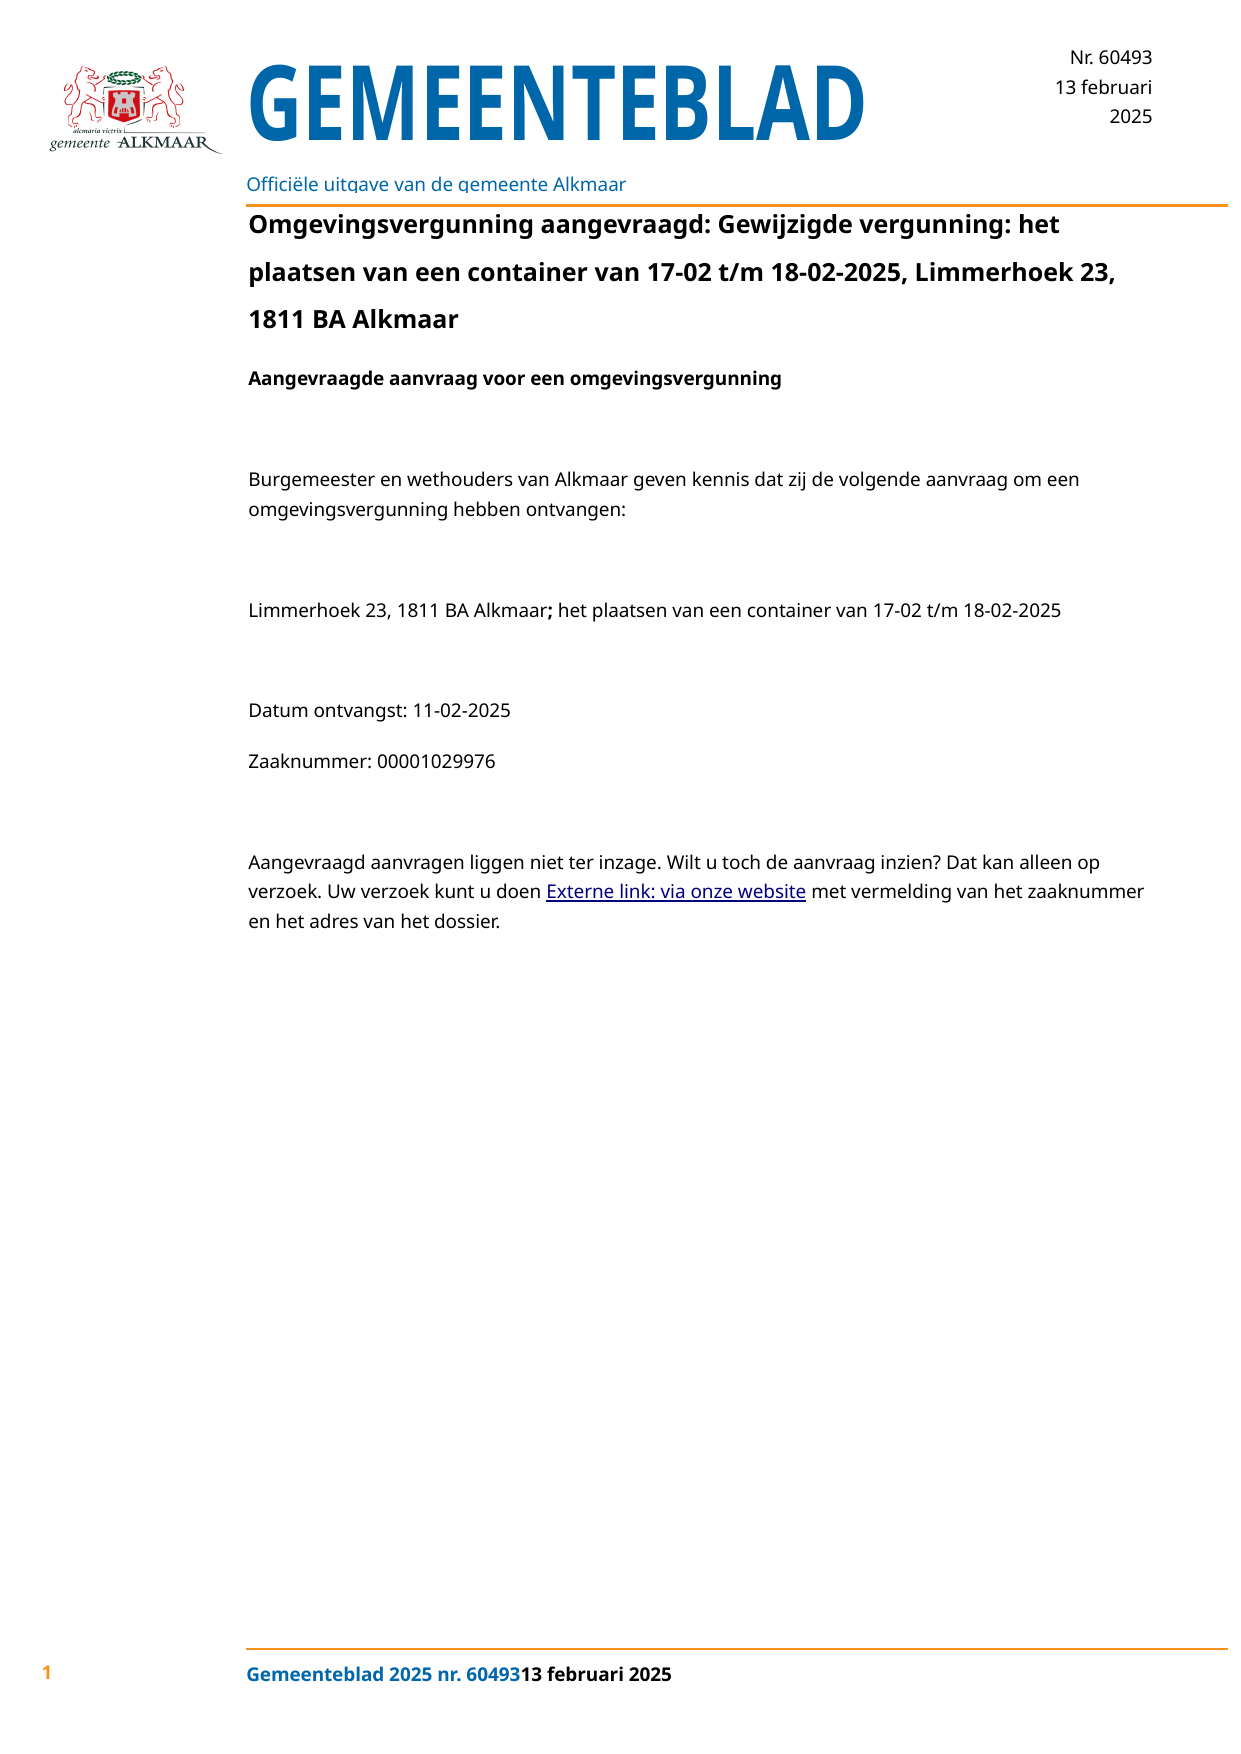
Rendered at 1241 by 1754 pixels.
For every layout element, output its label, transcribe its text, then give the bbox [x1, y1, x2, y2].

text Zaaknummer: 00001029976 [248, 748, 1152, 774]
picture [41, 47, 231, 172]
text Burgemeester en wethouders van Alkmaar geven kennis dat zij de volgende aanvraag om een omgevingsvergunning hebben ontvangen: [248, 466, 1152, 522]
text Omgevingsvergunning aangevraagd: Gewijzigde vergunning: het plaatsen van een container van 17-02 t/m 18-02-2025, Limmerhoek 23, 1811 BA Alkmaar [248, 207, 1152, 336]
text Limmerhoek 23, 1811 BA Alkmaar; het plaatsen van een container van 17-02 t/m 18-02-2025 [248, 597, 1152, 622]
text Aangevraagd aanvragen liggen niet ter inzage. Wilt u toch de aanvraag inzien? Dat kan alleen op verzoek. Uw verzoek kunt u doen Externe link: via onze website met vermelding van het zaaknummer en het adres van het dossier. [248, 849, 1152, 934]
text Aangevraagde aanvraag voor een omgevingsvergunning [248, 366, 1152, 391]
text Datum ontvangst: 11-02-2025 [248, 698, 1152, 723]
